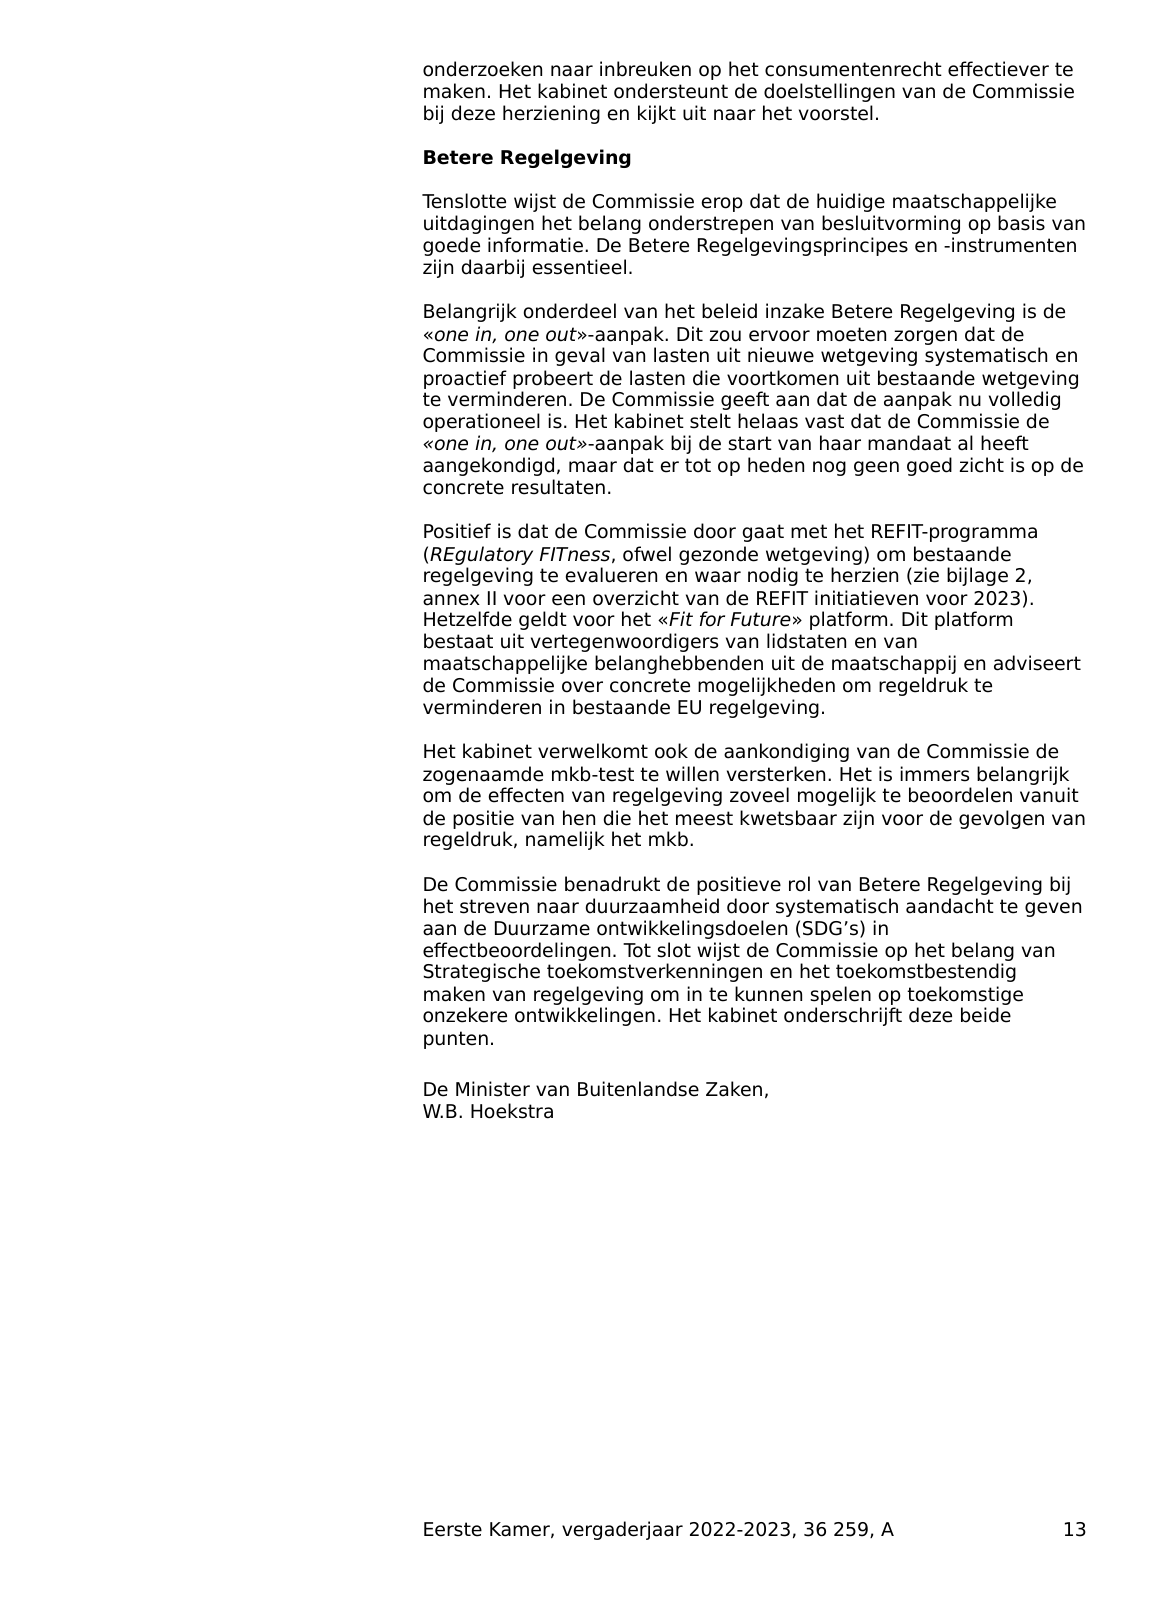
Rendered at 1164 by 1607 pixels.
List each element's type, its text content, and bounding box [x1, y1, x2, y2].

text Belangrijk onderdeel van het beleid inzake Betere Regelgeving is de «one in, one out»-aanpak. Dit zou ervoor moeten zorgen dat de Commissie in geval van lasten uit nieuwe wetgeving systematisch en proactief probeert de lasten die voortkomen uit bestaande wetgeving te verminderen. De Commissie geeft aan dat de aanpak nu volledig operationeel is. Het kabinet stelt helaas vast dat de Commissie de «one in, one out»-aanpak bij de start van haar mandaat al heeft aangekondigd, maar dat er tot op heden nog geen goed zicht is op de concrete resultaten. [422, 301, 1087, 499]
subtitle Betere Regelgeving [422, 147, 1087, 169]
text De Minister van Buitenlandse Zaken, W.B. Hoekstra [422, 1079, 1087, 1123]
text Het kabinet verwelkomt ook de aankondiging van de Commissie de zogenaamde mkb-test te willen versterken. Het is immers belangrijk om de effecten van regelgeving zoveel mogelijk te beoordelen vanuit de positie van hen die het meest kwetsbaar zijn voor de gevolgen van regeldruk, namelijk het mkb. [422, 741, 1087, 851]
text Positief is dat de Commissie door gaat met het REFIT-programma (REgulatory FITness, ofwel gezonde wetgeving) om bestaande regelgeving te evalueren en waar nodig te herzien (zie bijlage 2, annex II voor een overzicht van de REFIT initiatieven voor 2023). Hetzelfde geldt voor het «Fit for Future» platform. Dit platform bestaat uit vertegenwoordigers van lidstaten en van maatschappelijke belanghebbenden uit de maatschappij en adviseert de Commissie over concrete mogelijkheden om regeldruk te verminderen in bestaande EU regelgeving. [422, 521, 1087, 719]
text Tenslotte wijst de Commissie erop dat de huidige maatschappelijke uitdagingen het belang onderstrepen van besluitvorming op basis van goede informatie. De Betere Regelgevingsprincipes en -instrumenten zijn daarbij essentieel. [422, 191, 1087, 279]
text De Commissie benadrukt de positieve rol van Betere Regelgeving bij het streven naar duurzaamheid door systematisch aandacht te geven aan de Duurzame ontwikkelingsdoelen (SDG’s) in effectbeoordelingen. Tot slot wijst de Commissie op het belang van Strategische toekomstverkenningen en het toekomstbestendig maken van regelgeving om in te kunnen spelen op toekomstige onzekere ontwikkelingen. Het kabinet onderschrijft deze beide punten. [422, 873, 1087, 1049]
text onderzoeken naar inbreuken op het consumentenrecht effectiever te maken. Het kabinet ondersteunt de doelstellingen van de Commissie bij deze herziening en kijkt uit naar het voorstel. [422, 59, 1087, 125]
